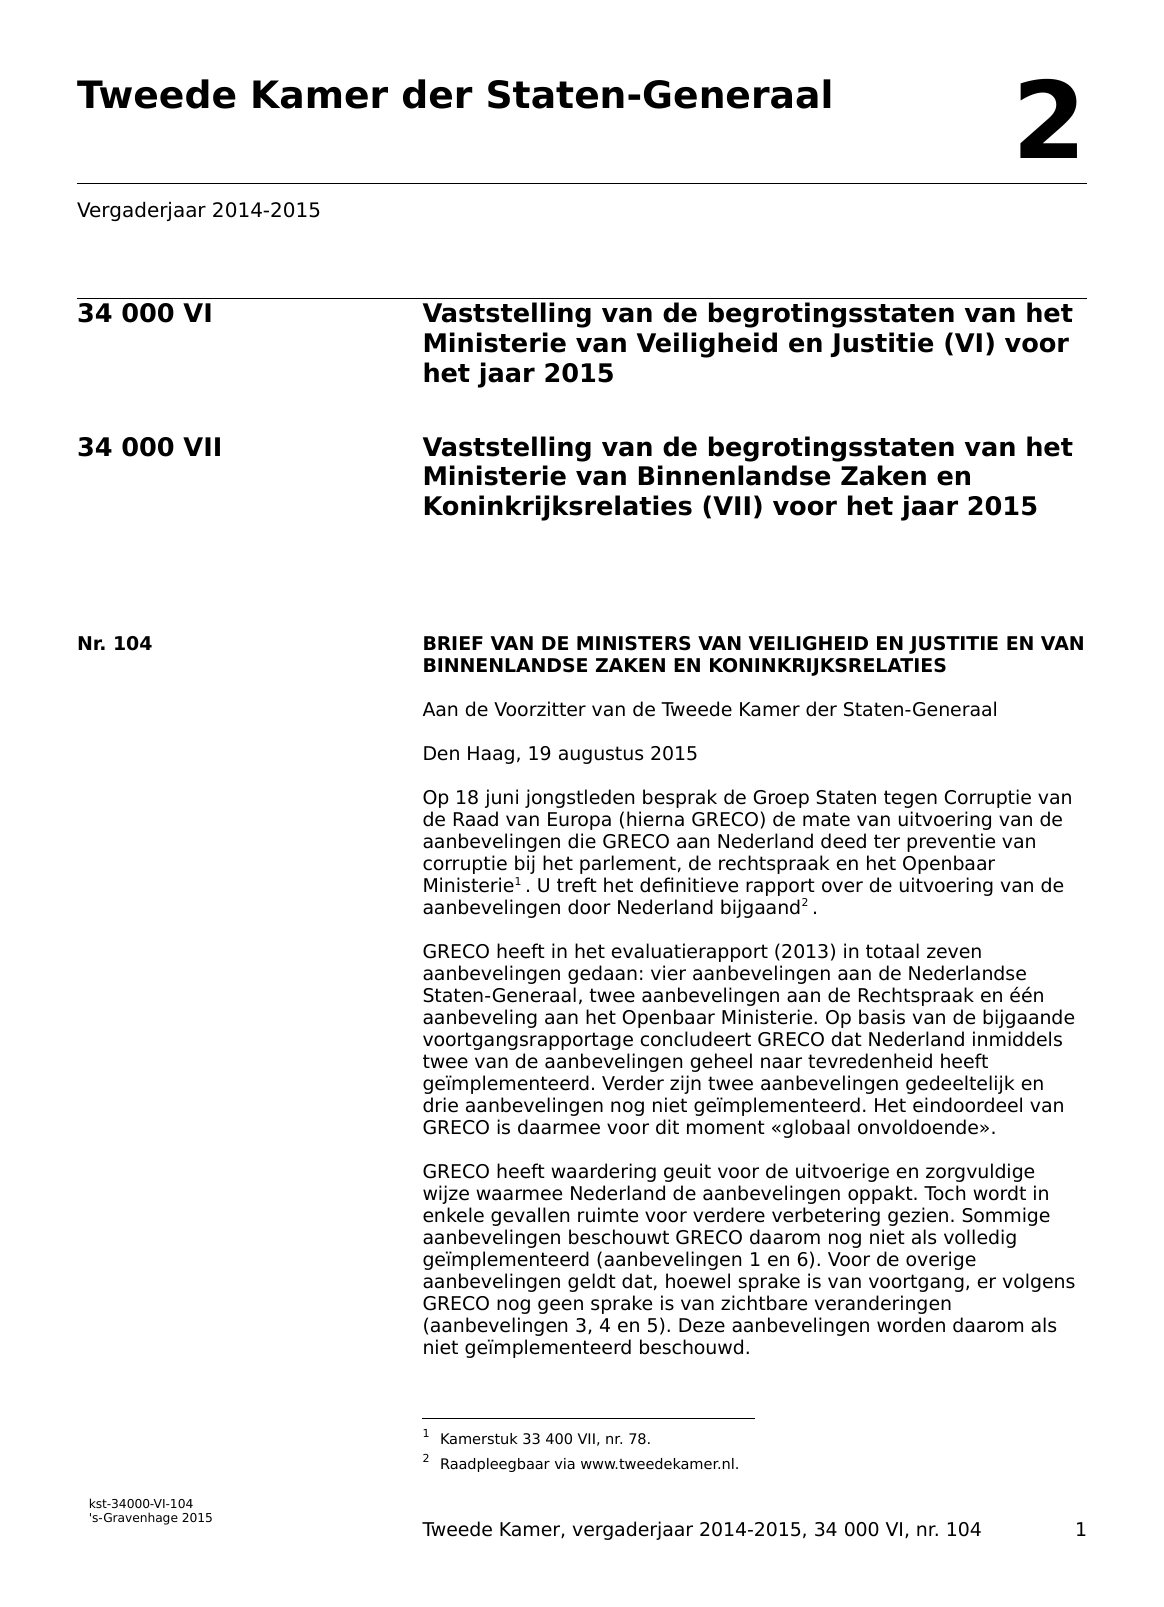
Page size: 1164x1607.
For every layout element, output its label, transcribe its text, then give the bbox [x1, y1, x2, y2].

text Kamerstuk 33 400 VII, nr. 78. [422, 1427, 1087, 1449]
text kst-34000-VI-104 [88, 1497, 323, 1511]
text Den Haag, 19 augustus 2015 [422, 743, 1087, 765]
table_cell Vergaderjaar 2014-2015 [77, 184, 1087, 298]
subtitle 34 000 VI Vaststelling van de begrotingsstaten van het Ministerie van Veiligheid en Justitie (VI) voor het jaar 2015 [77, 299, 1087, 388]
table_header Tweede Kamer der Staten-Generaal [77, 59, 886, 183]
subtitle 34 000 VII Vaststelling van de begrotingsstaten van het Ministerie van Binnenlandse Zaken en Koninkrijksrelaties (VII) voor het jaar 2015 [77, 432, 1087, 521]
text Op 18 juni jongstleden besprak de Groep Staten tegen Corruptie van de Raad van Europa (hierna GRECO) de mate van uitvoering van de aanbevelingen die GRECO aan Nederland deed ter preventie van corruptie bij het parlement, de rechtspraak en het Openbaar Ministerie. U treft het definitieve rapport over de uitvoering van de aanbevelingen door Nederland bijgaand. [422, 787, 1087, 919]
text Aan de Voorzitter van de Tweede Kamer der Staten-Generaal [422, 699, 1087, 721]
text GRECO heeft waardering geuit voor de uitvoerige en zorgvuldige wijze waarmee Nederland de aanbevelingen oppakt. Toch wordt in enkele gevallen ruimte voor verdere verbetering gezien. Sommige aanbevelingen beschouwt GRECO daarom nog niet als volledig geïmplementeerd (aanbevelingen 1 en 6). Voor de overige aanbevelingen geldt dat, hoewel sprake is van voortgang, er volgens GRECO nog geen sprake is van zichtbare veranderingen (aanbevelingen 3, 4 en 5). Deze aanbevelingen worden daarom als niet geïmplementeerd beschouwd. [422, 1161, 1087, 1359]
subtitle Nr. 104 BRIEF VAN DE MINISTERS VAN VEILIGHEID EN JUSTITIE EN VAN BINNENLANDSE ZAKEN EN KONINKRIJKSRELATIES [77, 632, 1087, 676]
table_header 2 [886, 59, 1087, 183]
text 's-Gravenhage 2015 [88, 1511, 323, 1525]
text GRECO heeft in het evaluatierapport (2013) in totaal zeven aanbevelingen gedaan: vier aanbevelingen aan de Nederlandse Staten-Generaal, twee aanbevelingen aan de Rechtspraak en één aanbeveling aan het Openbaar Ministerie. Op basis van de bijgaande voortgangsrapportage concludeert GRECO dat Nederland inmiddels twee van de aanbevelingen geheel naar tevredenheid heeft geïmplementeerd. Verder zijn twee aanbevelingen gedeeltelijk en drie aanbevelingen nog niet geïmplementeerd. Het eindoordeel van GRECO is daarmee voor dit moment «globaal onvoldoende». [422, 941, 1087, 1139]
text Raadpleegbaar via www.tweedekamer.nl. [422, 1452, 1087, 1474]
